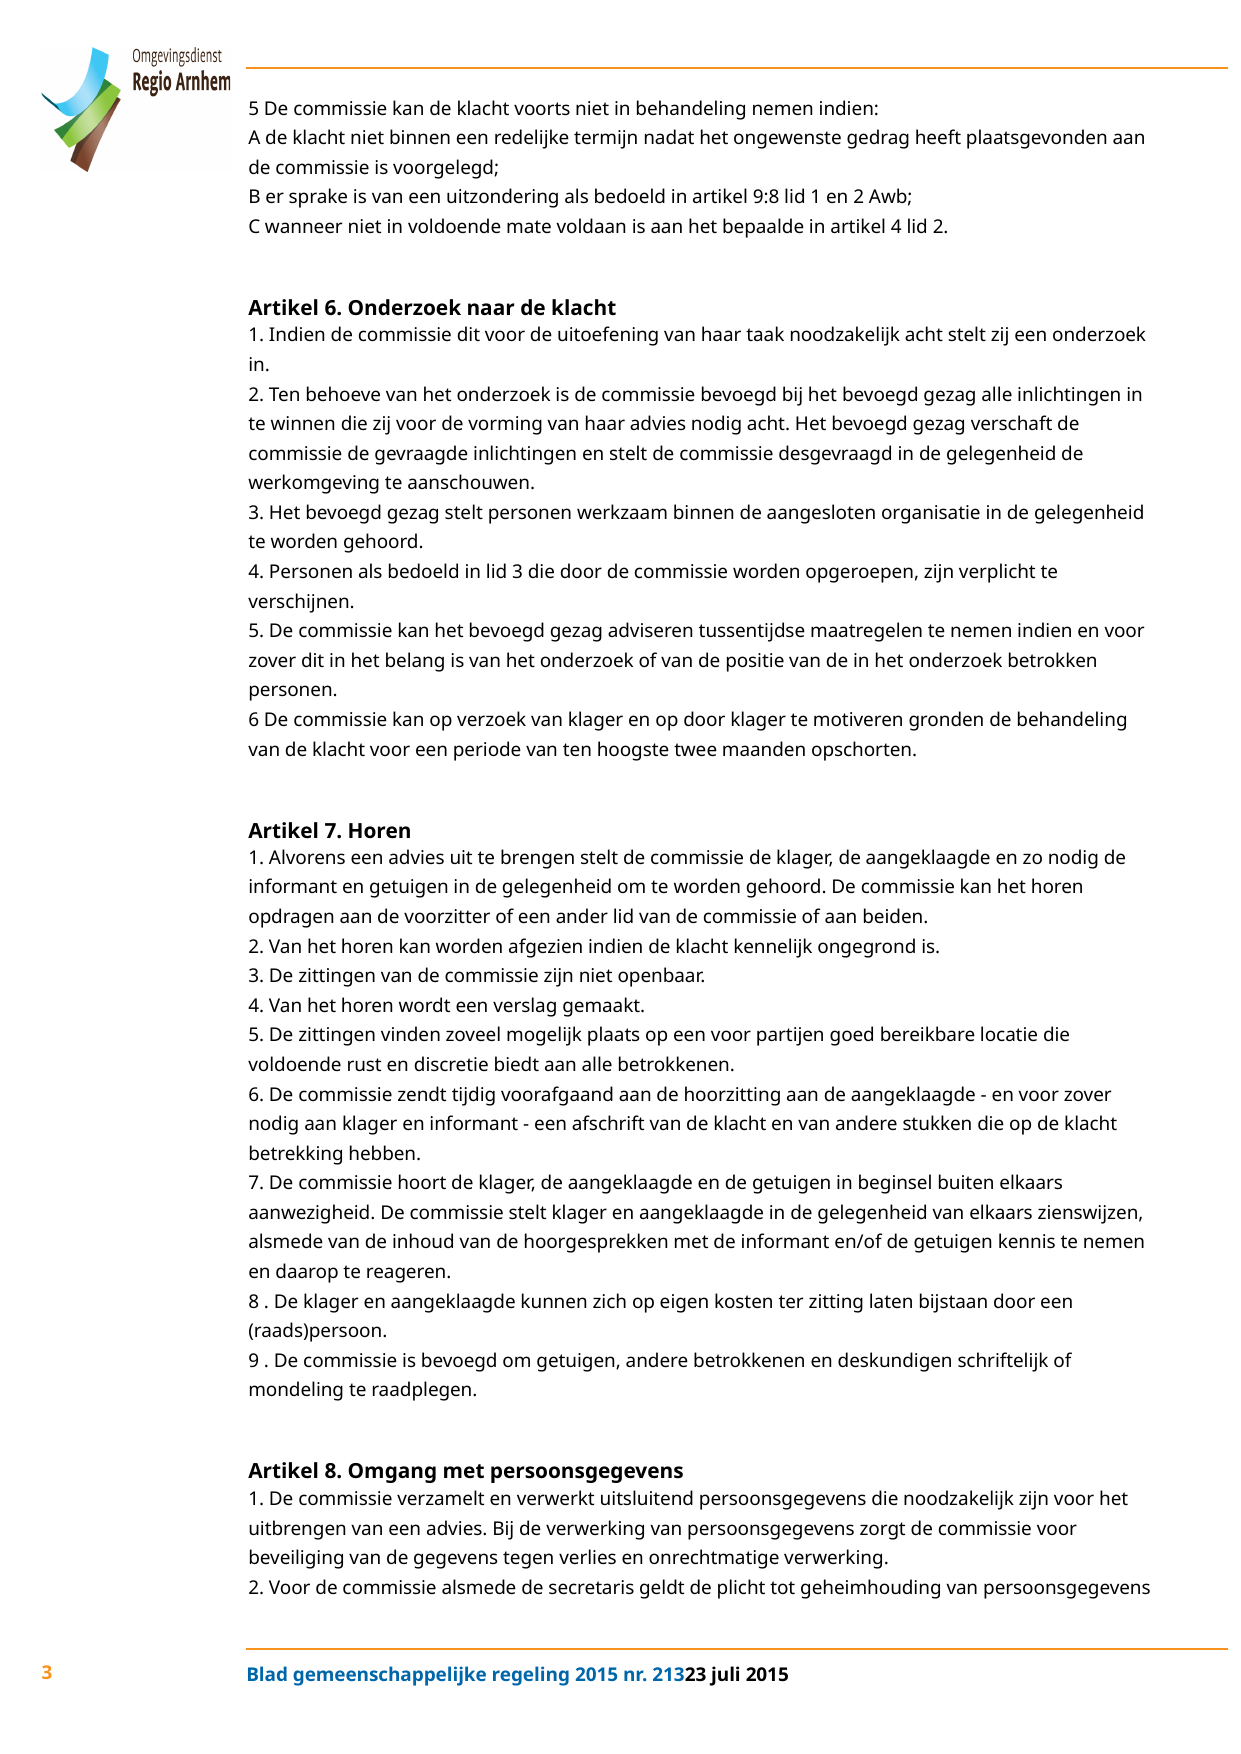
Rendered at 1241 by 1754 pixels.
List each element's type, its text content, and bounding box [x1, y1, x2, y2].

text 5. De commissie kan het bevoegd gezag adviseren tussentijdse maatregelen te nemen indien en voor zover dit in het belang is van het onderzoek of van de positie van de in het onderzoek betrokken personen. [248, 617, 1152, 702]
text 3. De zittingen van de commissie zijn niet openbaar. [248, 962, 1152, 988]
text 2. Ten behoeve van het onderzoek is de commissie bevoegd bij het bevoegd gezag alle inlichtingen in te winnen die zij voor de vorming van haar advies nodig acht. Het bevoegd gezag verschaft de commissie de gevraagde inlichtingen en stelt de commissie desgevraagd in de gelegenheid de werkomgeving te aanschouwen. [248, 381, 1152, 495]
text Artikel 7. Horen [248, 816, 1152, 844]
text 6 De commissie kan op verzoek van klager en op door klager te motiveren gronden de behandeling van de klacht voor een periode van ten hoogste twee maanden opschorten. [248, 706, 1152, 761]
text C wanneer niet in voldoende mate voldaan is aan het bepaalde in artikel 4 lid 2. [248, 213, 1152, 239]
text 2. Van het horen kan worden afgezien indien de klacht kennelijk ongegrond is. [248, 933, 1152, 959]
text A de klacht niet binnen een redelijke termijn nadat het ongewenste gedrag heeft plaatsgevonden aan de commissie is voorgelegd; [248, 124, 1152, 180]
text 5 De commissie kan de klacht voorts niet in behandeling nemen indien: [248, 95, 1152, 121]
text 6. De commissie zendt tijdig voorafgaand aan de hoorzitting aan de aangeklaagde - en voor zover nodig aan klager en informant - een afschrift van de klacht en van andere stukken die op de klacht betrekking hebben. [248, 1081, 1152, 1166]
picture [41, 47, 231, 172]
text 7. De commissie hoort de klager, de aangeklaagde en de getuigen in beginsel buiten elkaars aanwezigheid. De commissie stelt klager en aangeklaagde in de gelegenheid van elkaars zienswijzen, alsmede van de inhoud van de hoorgesprekken met de informant en/of de getuigen kennis te nemen en daarop te reageren. [248, 1169, 1152, 1284]
text 4. Van het horen wordt een verslag gemaakt. [248, 992, 1152, 1018]
text 1. Indien de commissie dit voor de uitoefening van haar taak noodzakelijk acht stelt zij een onderzoek in. [248, 322, 1152, 377]
text 9 . De commissie is bevoegd om getuigen, andere betrokkenen en deskundigen schriftelijk of mondeling te raadplegen. [248, 1347, 1152, 1402]
text 8 . De klager en aangeklaagde kunnen zich op eigen kosten ter zitting laten bijstaan door een (raads)persoon. [248, 1288, 1152, 1343]
text 5. De zittingen vinden zoveel mogelijk plaats op een voor partijen goed bereikbare locatie die voldoende rust en discretie biedt aan alle betrokkenen. [248, 1022, 1152, 1077]
text Artikel 8. Omgang met persoonsgegevens [248, 1457, 1152, 1485]
text 1. Alvorens een advies uit te brengen stelt de commissie de klager, de aangeklaagde en zo nodig de informant en getuigen in de gelegenheid om te worden gehoord. De commissie kan het horen opdragen aan de voorzitter of een ander lid van de commissie of aan beiden. [248, 844, 1152, 929]
text 3. Het bevoegd gezag stelt personen werkzaam binnen de aangesloten organisatie in de gelegenheid te worden gehoord. [248, 499, 1152, 554]
text B er sprake is van een uitzondering als bedoeld in artikel 9:8 lid 1 en 2 Awb; [248, 183, 1152, 209]
text Artikel 6. Onderzoek naar de klacht [248, 293, 1152, 322]
text 1. De commissie verzamelt en verwerkt uitsluitend persoonsgegevens die noodzakelijk zijn voor het uitbrengen van een advies. Bij de verwerking van persoonsgegevens zorgt de commissie voor beveiliging van de gegevens tegen verlies en onrechtmatige verwerking. [248, 1485, 1152, 1570]
text 4. Personen als bedoeld in lid 3 die door de commissie worden opgeroepen, zijn verplicht te verschijnen. [248, 558, 1152, 613]
text 2. Voor de commissie alsmede de secretaris geldt de plicht tot geheimhouding van persoonsgegevens [248, 1574, 1152, 1599]
